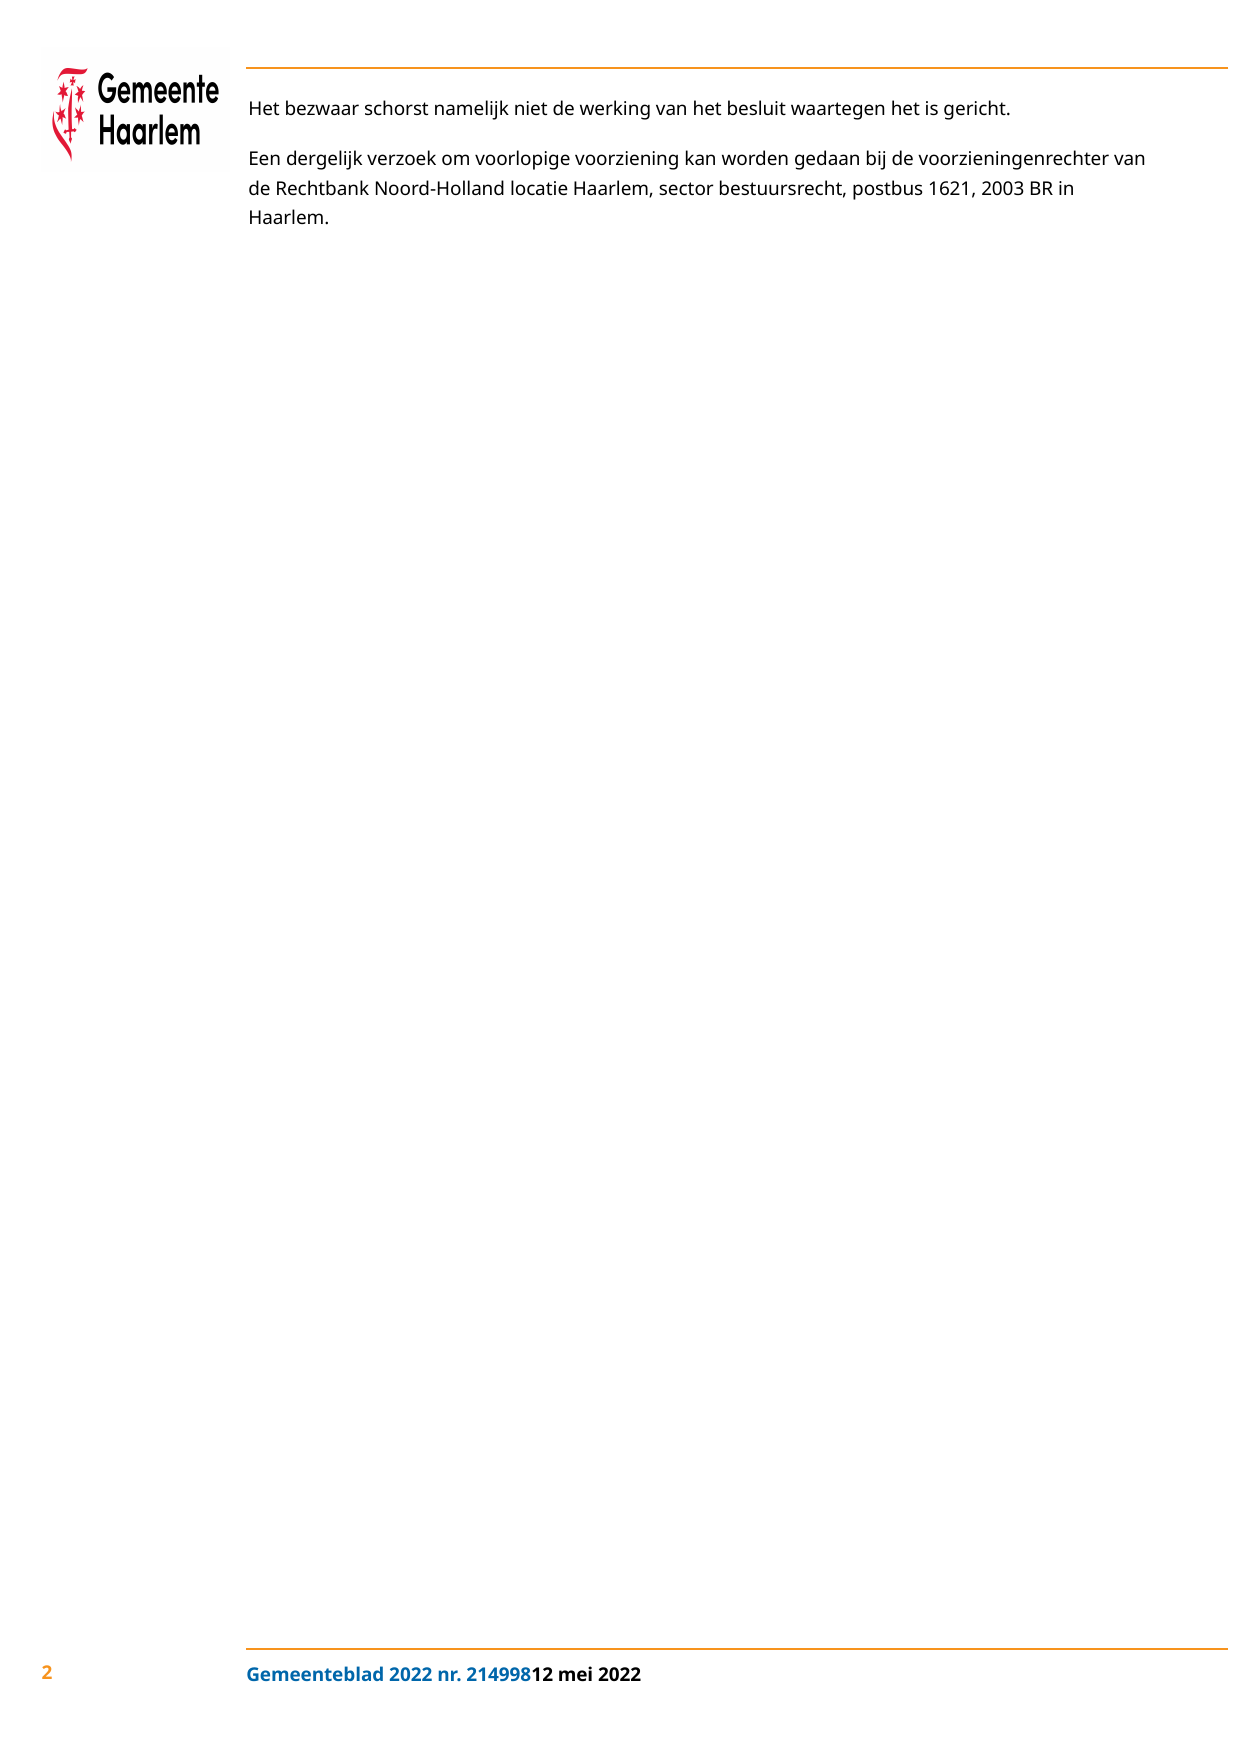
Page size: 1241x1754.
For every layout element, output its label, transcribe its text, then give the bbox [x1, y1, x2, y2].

text Een dergelijk verzoek om voorlopige voorziening kan worden gedaan bij de voorzieningenrechter van de Rechtbank Noord-Holland locatie Haarlem, sector bestuursrecht, postbus 1621, 2003 BR in Haarlem. [248, 145, 1152, 230]
text Het bezwaar schorst namelijk niet de werking van het besluit waartegen het is gericht. [248, 95, 1152, 121]
picture [41, 47, 231, 172]
